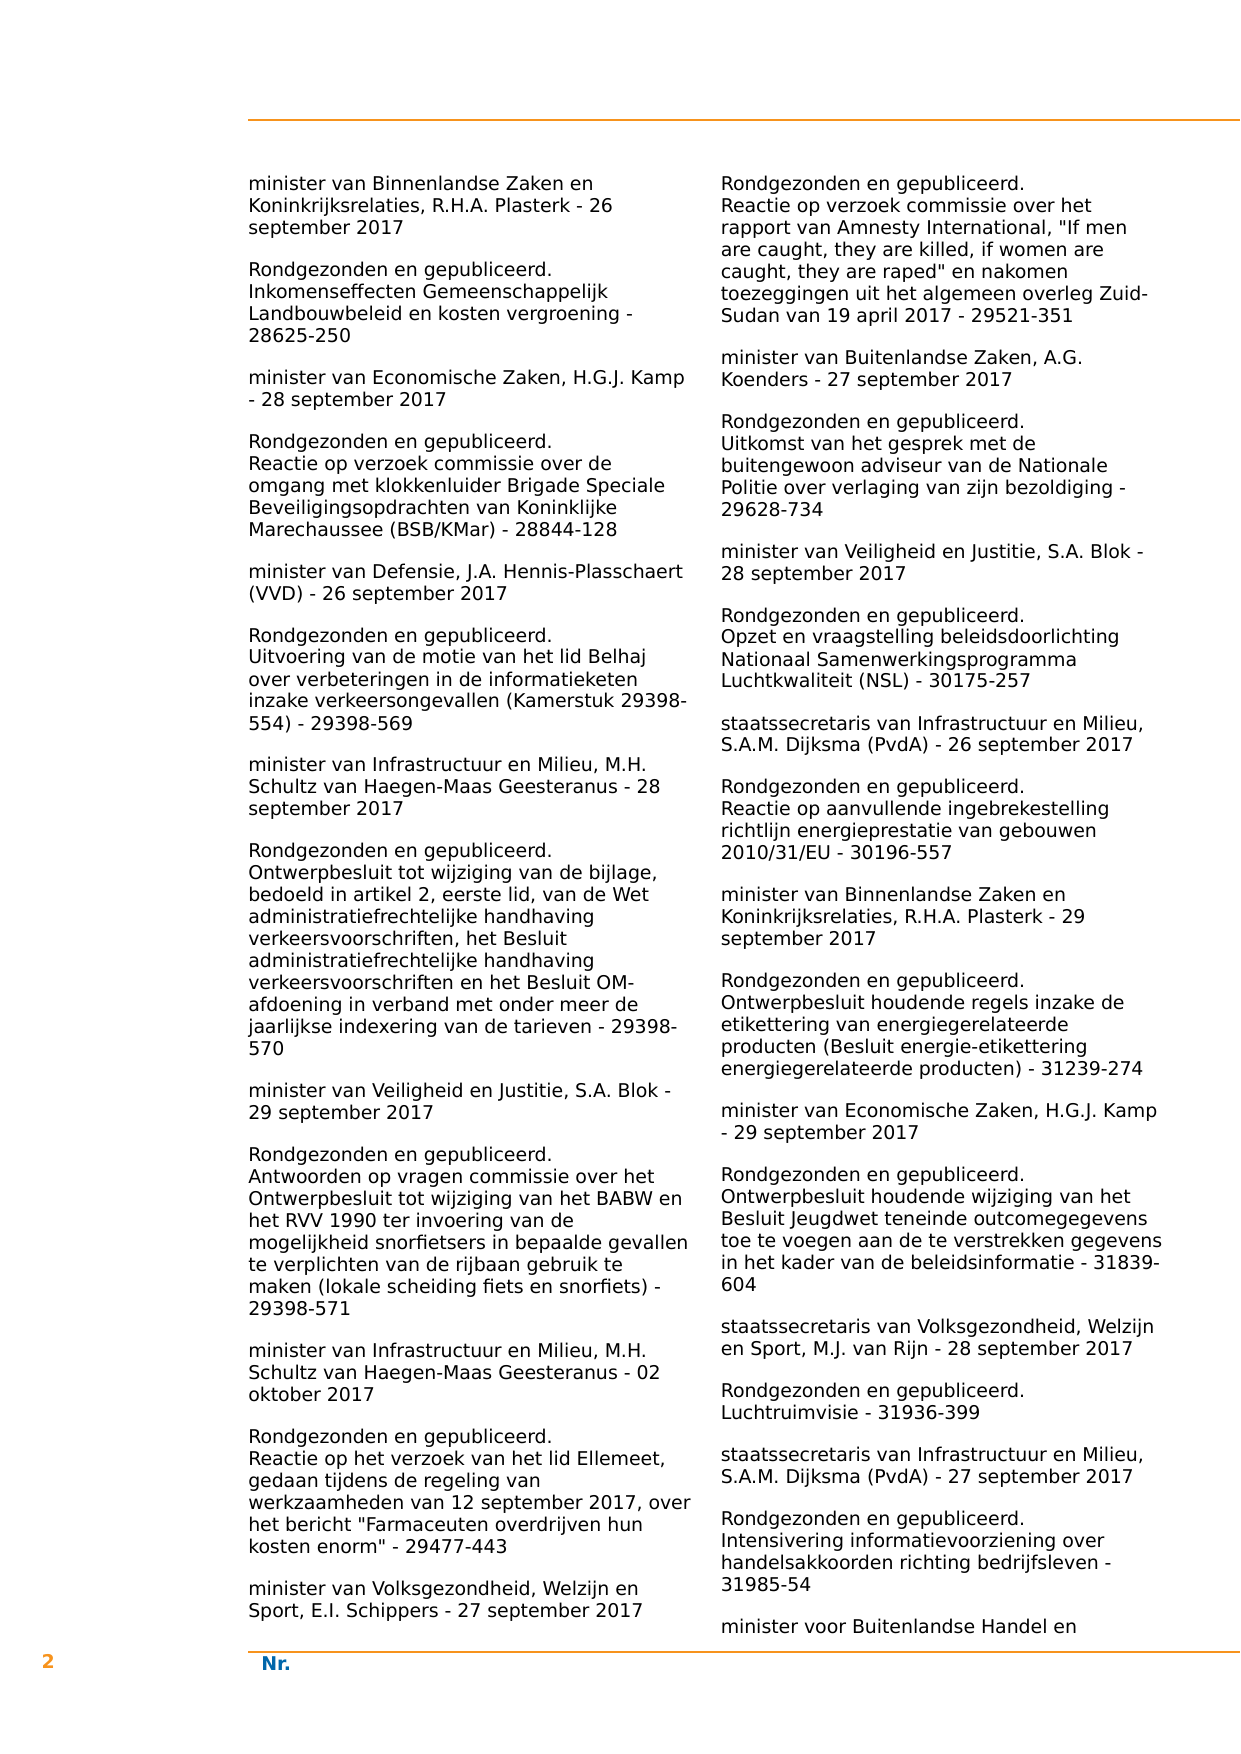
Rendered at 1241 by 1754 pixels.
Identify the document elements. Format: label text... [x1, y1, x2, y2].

text Rondgezonden en gepubliceerd. [721, 173, 1163, 195]
text Luchtruimvisie - 31936-399 [721, 1402, 1163, 1424]
text Antwoorden op vragen commissie over het Ontwerpbesluit tot wijziging van het BABW en het RVV 1990 ter invoering van de mogelijkheid snorfietsers in bepaalde gevallen te verplichten van de rijbaan gebruik te maken (lokale scheiding fiets en snorfiets) - 29398-571 [248, 1166, 691, 1320]
text Reactie op verzoek commissie over de omgang met klokkenluider Brigade Speciale Beveiligingsopdrachten van Koninklijke Marechaussee (BSB/KMar) - 28844-128 [248, 453, 691, 541]
text Inkomenseffecten Gemeenschappelijk Landbouwbeleid en kosten vergroening - 28625-250 [248, 281, 691, 347]
text Reactie op verzoek commissie over het rapport van Amnesty International, "If men are caught, they are killed, if women are caught, they are raped" en nakomen toezeggingen uit het algemeen overleg Zuid-Sudan van 19 april 2017 - 29521-351 [721, 195, 1163, 327]
text Ontwerpbesluit houdende wijziging van het Besluit Jeugdwet teneinde outcomegegevens toe te voegen aan de te verstrekken gegevens in het kader van de beleidsinformatie - 31839-604 [721, 1186, 1163, 1296]
text Rondgezonden en gepubliceerd. [721, 1508, 1163, 1530]
text Opzet en vraagstelling beleidsdoorlichting Nationaal Samenwerkingsprogramma Luchtkwaliteit (NSL) - 30175-257 [721, 626, 1163, 692]
text Rondgezonden en gepubliceerd. [248, 1426, 691, 1448]
text minister van Infrastructuur en Milieu, M.H. Schultz van Haegen-Maas Geesteranus - 02 oktober 2017 [248, 1340, 691, 1406]
text Reactie op aanvullende ingebrekestelling richtlijn energieprestatie van gebouwen 2010/31/EU - 30196-557 [721, 798, 1163, 864]
text Uitkomst van het gesprek met de buitengewoon adviseur van de Nationale Politie over verlaging van zijn bezoldiging - 29628-734 [721, 433, 1163, 521]
text Rondgezonden en gepubliceerd. [721, 411, 1163, 433]
text minister van Defensie, J.A. Hennis-Plasschaert (VVD) - 26 september 2017 [248, 561, 691, 604]
text minister van Veiligheid en Justitie, S.A. Blok - 28 september 2017 [721, 541, 1163, 584]
text Intensivering informatievoorziening over handelsakkoorden richting bedrijfsleven - 31985-54 [721, 1530, 1163, 1596]
text Rondgezonden en gepubliceerd. [721, 604, 1163, 626]
text Rondgezonden en gepubliceerd. [721, 776, 1163, 798]
text minister voor Buitenlandse Handel en [721, 1616, 1163, 1638]
text Uitvoering van de motie van het lid Belhaj over verbeteringen in de informatieketen inzake verkeersongevallen (Kamerstuk 29398-554) - 29398-569 [248, 646, 691, 734]
text minister van Economische Zaken, H.G.J. Kamp - 29 september 2017 [721, 1100, 1163, 1144]
text Rondgezonden en gepubliceerd. [248, 624, 691, 646]
text staatssecretaris van Infrastructuur en Milieu, S.A.M. Dijksma (PvdA) - 27 september 2017 [721, 1444, 1163, 1488]
text minister van Buitenlandse Zaken, A.G. Koenders - 27 september 2017 [721, 347, 1163, 391]
text Ontwerpbesluit tot wijziging van de bijlage, bedoeld in artikel 2, eerste lid, van de Wet administratiefrechtelijke handhaving verkeersvoorschriften, het Besluit administratiefrechtelijke handhaving verkeersvoorschriften en het Besluit OM-afdoening in verband met onder meer de jaarlijkse indexering van de tarieven - 29398-570 [248, 862, 691, 1060]
text Rondgezonden en gepubliceerd. [721, 1164, 1163, 1186]
text Rondgezonden en gepubliceerd. [248, 840, 691, 862]
text Rondgezonden en gepubliceerd. [248, 431, 691, 453]
text Reactie op het verzoek van het lid Ellemeet, gedaan tijdens de regeling van werkzaamheden van 12 september 2017, over het bericht "Farmaceuten overdrijven hun kosten enorm" - 29477-443 [248, 1448, 691, 1558]
text minister van Economische Zaken, H.G.J. Kamp - 28 september 2017 [248, 367, 691, 411]
text Rondgezonden en gepubliceerd. [721, 1380, 1163, 1402]
text Ontwerpbesluit houdende regels inzake de etikettering van energiegerelateerde producten (Besluit energie-etikettering energiegerelateerde producten) - 31239-274 [721, 992, 1163, 1080]
text minister van Volksgezondheid, Welzijn en Sport, E.I. Schippers - 27 september 2017 [248, 1578, 691, 1622]
text staatssecretaris van Volksgezondheid, Welzijn en Sport, M.J. van Rijn - 28 september 2017 [721, 1316, 1163, 1360]
text Rondgezonden en gepubliceerd. [248, 1144, 691, 1166]
text minister van Binnenlandse Zaken en Koninkrijksrelaties, R.H.A. Plasterk - 26 september 2017 [248, 173, 691, 239]
text Rondgezonden en gepubliceerd. [248, 259, 691, 281]
text staatssecretaris van Infrastructuur en Milieu, S.A.M. Dijksma (PvdA) - 26 september 2017 [721, 712, 1163, 756]
text minister van Veiligheid en Justitie, S.A. Blok - 29 september 2017 [248, 1080, 691, 1124]
text minister van Infrastructuur en Milieu, M.H. Schultz van Haegen-Maas Geesteranus - 28 september 2017 [248, 754, 691, 820]
text minister van Binnenlandse Zaken en Koninkrijksrelaties, R.H.A. Plasterk - 29 september 2017 [721, 884, 1163, 950]
text Rondgezonden en gepubliceerd. [721, 970, 1163, 992]
